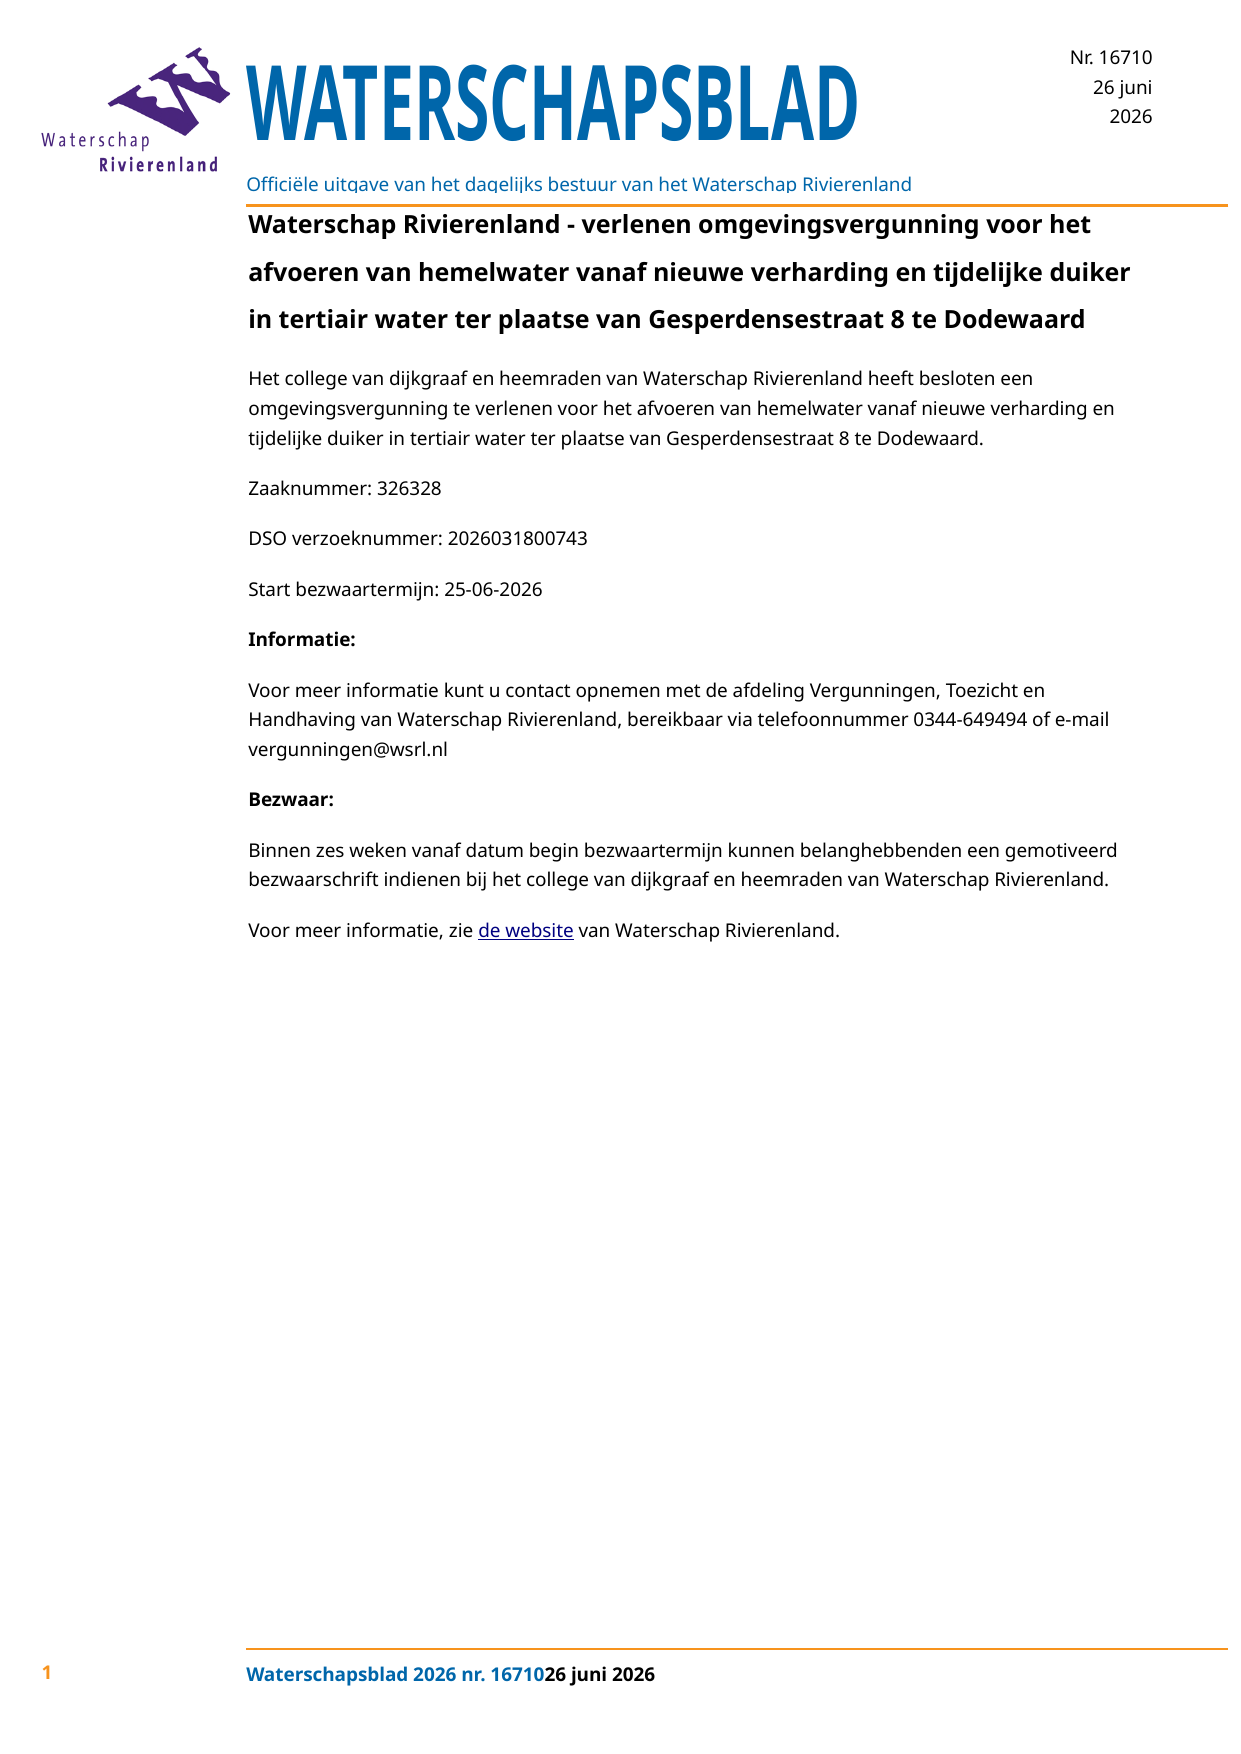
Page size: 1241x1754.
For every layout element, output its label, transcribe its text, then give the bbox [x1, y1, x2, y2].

text Informatie: [248, 626, 1152, 652]
text Waterschap Rivierenland - verlenen omgevingsvergunning voor het afvoeren van hemelwater vanaf nieuwe verharding en tijdelijke duiker in tertiair water ter plaatse van Gesperdensestraat 8 te Dodewaard [248, 207, 1152, 336]
text Het college van dijkgraaf en heemraden van Waterschap Rivierenland heeft besloten een omgevingsvergunning te verlenen voor het afvoeren van hemelwater vanaf nieuwe verharding en tijdelijke duiker in tertiair water ter plaatse van Gesperdensestraat 8 te Dodewaard. [248, 366, 1152, 450]
text Voor meer informatie, zie de website van Waterschap Rivierenland. [248, 917, 1152, 942]
text DSO verzoeknummer: 2026031800743 [248, 526, 1152, 551]
text Start bezwaartermijn: 25-06-2026 [248, 576, 1152, 602]
picture [41, 47, 231, 172]
text Bezwaar: [248, 786, 1152, 812]
text Zaaknummer: 326328 [248, 475, 1152, 501]
text Binnen zes weken vanaf datum begin bezwaartermijn kunnen belanghebbenden een gemotiveerd bezwaarschrift indienen bij het college van dijkgraaf en heemraden van Waterschap Rivierenland. [248, 837, 1152, 892]
text Voor meer informatie kunt u contact opnemen met de afdeling Vergunningen, Toezicht en Handhaving van Waterschap Rivierenland, bereikbaar via telefoonnummer 0344-649494 of e-mail vergunningen@wsrl.nl [248, 677, 1152, 762]
